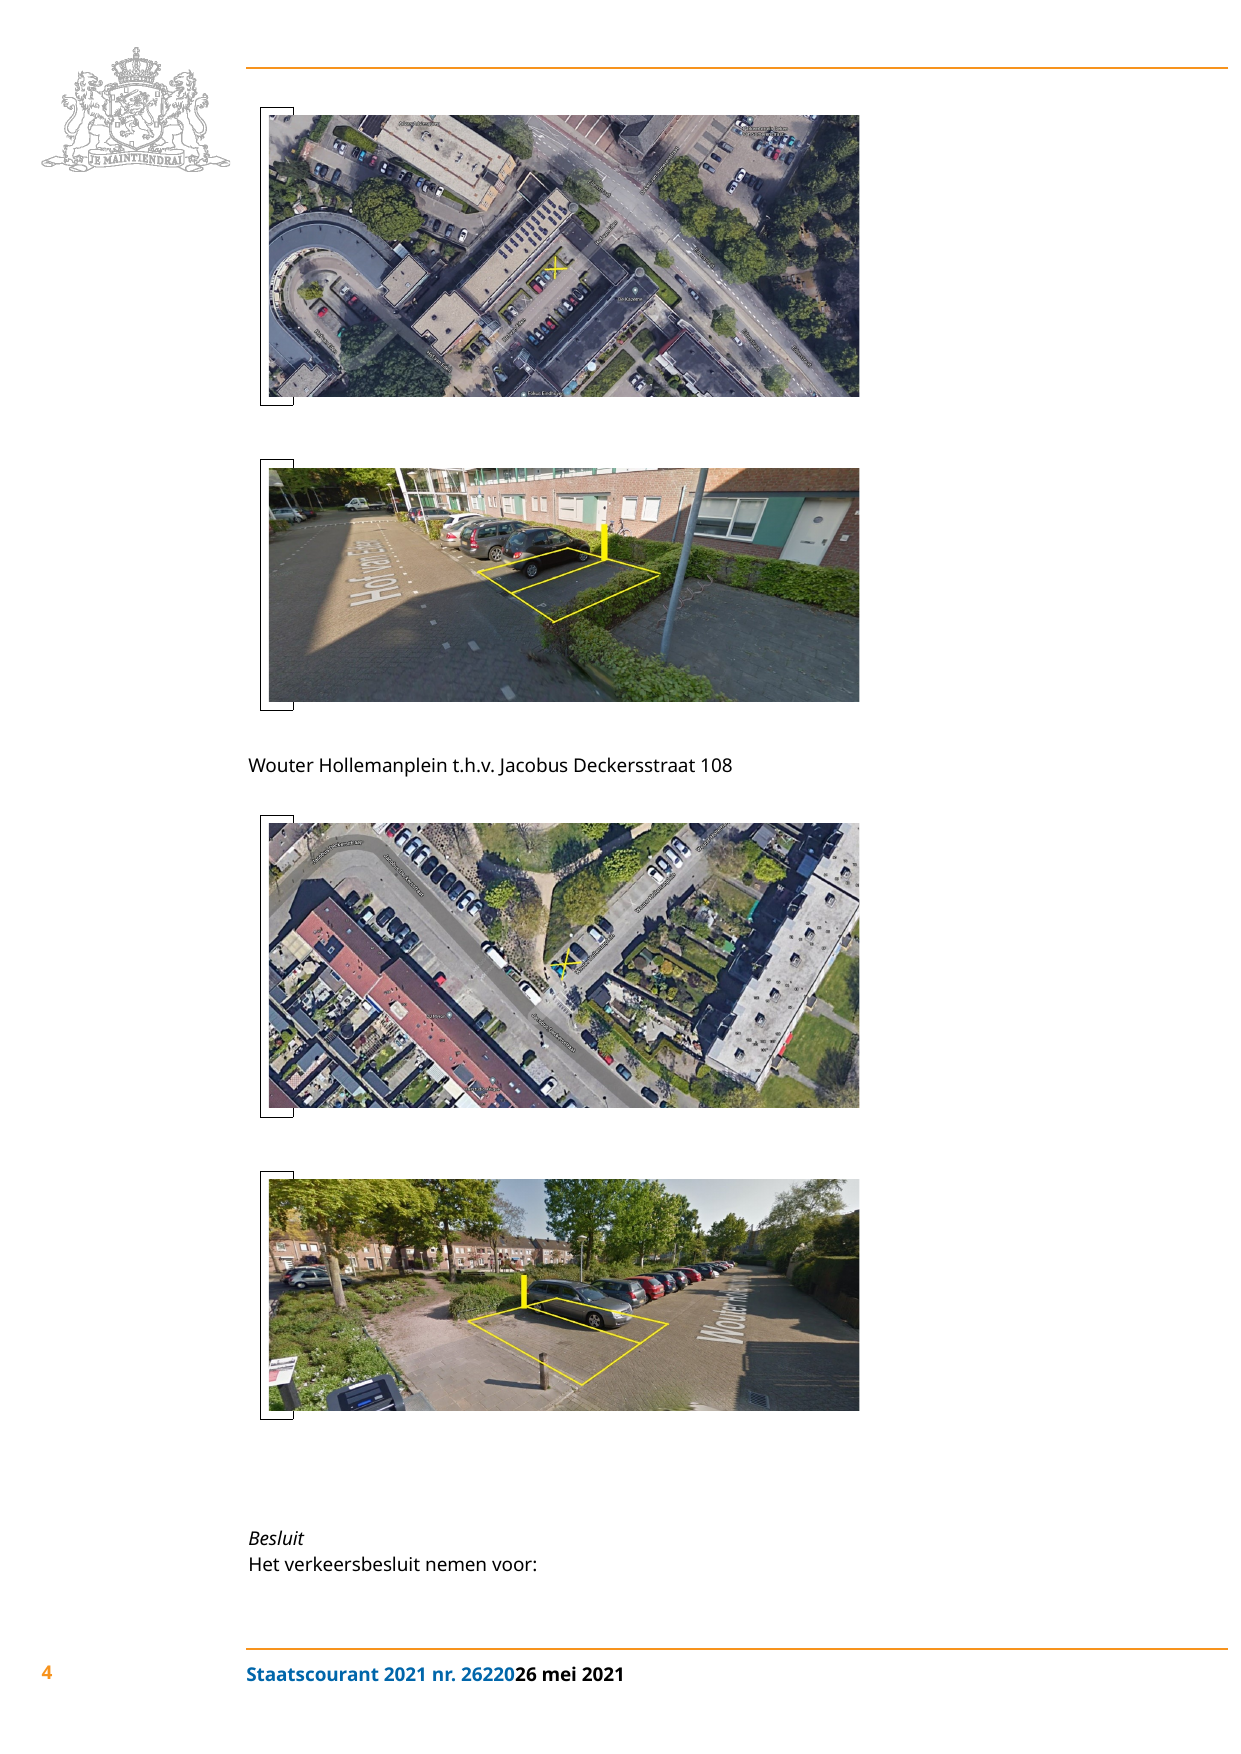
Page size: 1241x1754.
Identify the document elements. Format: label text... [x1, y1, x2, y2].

picture [268, 468, 860, 702]
text Besluit [248, 1525, 1152, 1551]
picture [268, 1179, 860, 1411]
picture [41, 47, 231, 172]
picture [268, 823, 860, 1108]
text Het verkeersbesluit nemen voor: [248, 1551, 1152, 1577]
picture [268, 115, 860, 397]
text Wouter Hollemanplein t.h.v. Jacobus Deckersstraat 108 [248, 752, 1152, 778]
